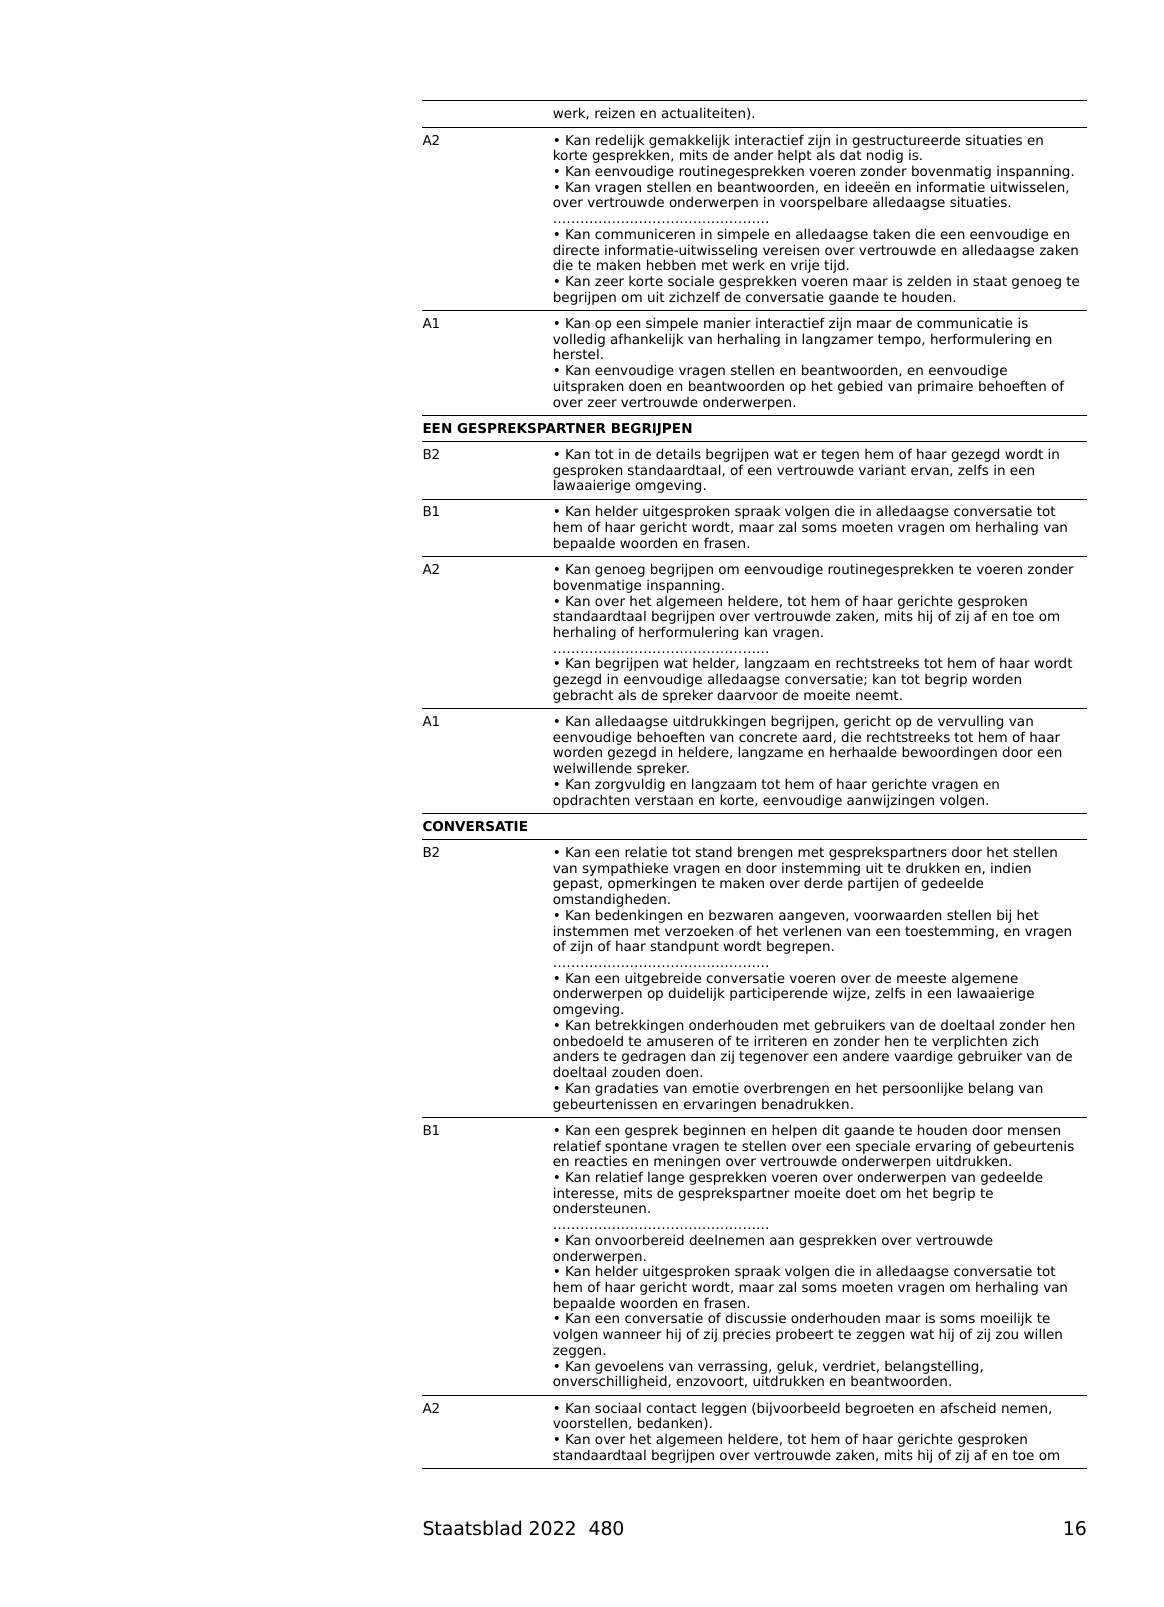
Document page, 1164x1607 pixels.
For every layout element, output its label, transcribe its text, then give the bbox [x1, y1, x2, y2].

table_cell • Kan alledaagse uitdrukkingen begrijpen, gericht op de vervulling van eenvoudige behoeften van concrete aard, die rechtstreeks tot hem of haar worden gezegd in heldere, langzame en herhaalde bewoordingen door een welwillende spreker. • Kan zorgvuldig en langzaam tot hem of haar gerichte vragen en opdrachten verstaan en korte, eenvoudige aanwijzingen volgen. [547, 709, 1087, 813]
table_cell werk, reizen en actualiteiten). [547, 101, 1087, 127]
table_cell • Kan helder uitgesproken spraak volgen die in alledaagse conversatie tot hem of haar gericht wordt, maar zal soms moeten vragen om herhaling van bepaalde woorden en frasen. [547, 500, 1087, 556]
table_cell A2 [422, 128, 547, 310]
table_cell EEN GESPREKSPARTNER BEGRIJPEN [422, 416, 1087, 441]
table_cell • Kan een relatie tot stand brengen met gesprekspartners door het stellen van sympathieke vragen en door instemming uit te drukken en, indien gepast, opmerkingen te maken over derde partijen of gedeelde omstandigheden. • Kan bedenkingen en bezwaren aangeven, voorwaarden stellen bij het instemmen met verzoeken of het verlenen van een toestemming, en vragen of zijn of haar standpunt wordt begrepen. ………………………………………… • Kan een uitgebreide conversatie voeren over de meeste algemene onderwerpen op duidelijk participerende wijze, zelfs in een lawaaierige omgeving. • Kan betrekkingen onderhouden met gebruikers van de doeltaal zonder hen onbedoeld te amuseren of te irriteren en zonder hen te verplichten zich anders te gedragen dan zij tegenover een andere vaardige gebruiker van de doeltaal zouden doen. • Kan gradaties van emotie overbrengen en het persoonlijke belang van gebeurtenissen en ervaringen benadrukken. [547, 840, 1087, 1117]
table_cell [422, 101, 547, 127]
table_cell • Kan een gesprek beginnen en helpen dit gaande te houden door mensen relatief spontane vragen te stellen over een speciale ervaring of gebeurtenis en reacties en meningen over vertrouwde onderwerpen uitdrukken. • Kan relatief lange gesprekken voeren over onderwerpen van gedeelde interesse, mits de gesprekspartner moeite doet om het begrip te ondersteunen. ………………………………………… • Kan onvoorbereid deelnemen aan gesprekken over vertrouwde onderwerpen. • Kan helder uitgesproken spraak volgen die in alledaagse conversatie tot hem of haar gericht wordt, maar zal soms moeten vragen om herhaling van bepaalde woorden en frasen. • Kan een conversatie of discussie onderhouden maar is soms moeilijk te volgen wanneer hij of zij precies probeert te zeggen wat hij of zij zou willen zeggen. • Kan gevoelens van verrassing, geluk, verdriet, belangstelling, onverschilligheid, enzovoort, uitdrukken en beantwoorden. [547, 1118, 1087, 1395]
table_cell • Kan op een simpele manier interactief zijn maar de communicatie is volledig afhankelijk van herhaling in langzamer tempo, herformulering en herstel. • Kan eenvoudige vragen stellen en beantwoorden, en eenvoudige uitspraken doen en beantwoorden op het gebied van primaire behoeften of over zeer vertrouwde onderwerpen. [547, 311, 1087, 415]
table_cell A2 [422, 1396, 547, 1468]
table_cell CONVERSATIE [422, 814, 1087, 839]
table_cell • Kan sociaal contact leggen (bijvoorbeeld begroeten en afscheid nemen, voorstellen, bedanken). • Kan over het algemeen heldere, tot hem of haar gerichte gesproken standaardtaal begrijpen over vertrouwde zaken, mits hij of zij af en toe om [547, 1396, 1087, 1468]
table_cell A1 [422, 311, 547, 415]
table_cell B2 [422, 840, 547, 1117]
table_cell • Kan genoeg begrijpen om eenvoudige routinegesprekken te voeren zonder bovenmatige inspanning. • Kan over het algemeen heldere, tot hem of haar gerichte gesproken standaardtaal begrijpen over vertrouwde zaken, mits hij of zij af en toe om herhaling of herformulering kan vragen. ………………………………………… • Kan begrijpen wat helder, langzaam en rechtstreeks tot hem of haar wordt gezegd in eenvoudige alledaagse conversatie; kan tot begrip worden gebracht als de spreker daarvoor de moeite neemt. [547, 557, 1087, 708]
table_cell B1 [422, 500, 547, 556]
table_cell • Kan tot in de details begrijpen wat er tegen hem of haar gezegd wordt in gesproken standaardtaal, of een vertrouwde variant ervan, zelfs in een lawaaierige omgeving. [547, 442, 1087, 498]
table_cell B2 [422, 442, 547, 498]
table_cell • Kan redelijk gemakkelijk interactief zijn in gestructureerde situaties en korte gesprekken, mits de ander helpt als dat nodig is. • Kan eenvoudige routinegesprekken voeren zonder bovenmatig inspanning. • Kan vragen stellen en beantwoorden, en ideeën en informatie uitwisselen, over vertrouwde onderwerpen in voorspelbare alledaagse situaties. ………………………………………… • Kan communiceren in simpele en alledaagse taken die een eenvoudige en directe informatie-uitwisseling vereisen over vertrouwde en alledaagse zaken die te maken hebben met werk en vrije tijd. • Kan zeer korte sociale gesprekken voeren maar is zelden in staat genoeg te begrijpen om uit zichzelf de conversatie gaande te houden. [547, 128, 1087, 310]
table_cell A2 [422, 557, 547, 708]
table_cell A1 [422, 709, 547, 813]
table_cell B1 [422, 1118, 547, 1395]
